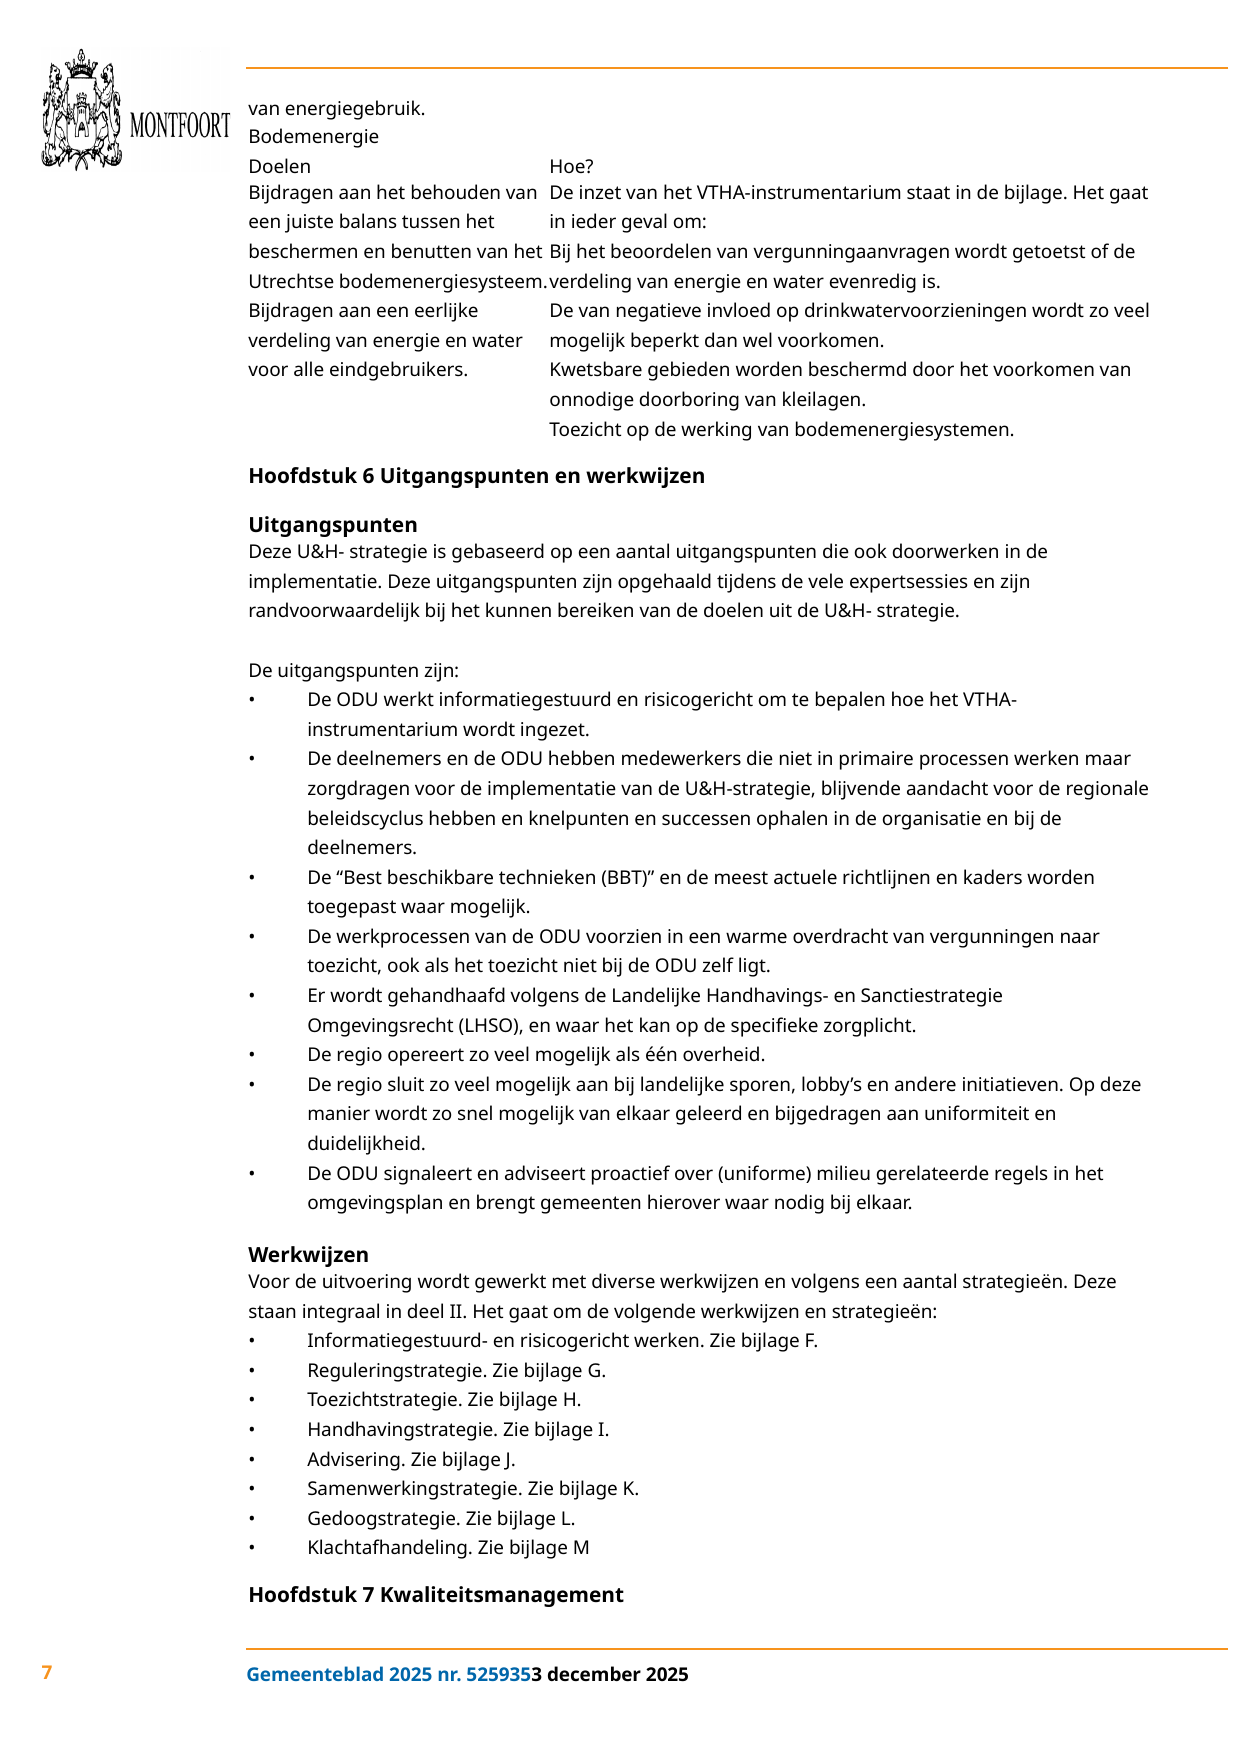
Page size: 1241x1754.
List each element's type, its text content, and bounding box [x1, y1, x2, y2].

list Handhavingstrategie. Zie bijlage I. [248, 1416, 1152, 1442]
table_header Doelen [248, 154, 549, 179]
text Uitgangspunten [248, 510, 1152, 538]
table_cell [549, 95, 1152, 121]
picture [41, 47, 231, 172]
table_cell van energiegebruik. [248, 95, 549, 121]
list De ODU werkt informatiegestuurd en risicogericht om te bepalen hoe het VTHA-instrumentarium wordt ingezet. [248, 686, 1152, 742]
text Hoofdstuk 6 Uitgangspunten en werkwijzen [248, 461, 1152, 489]
list De ODU signaleert en adviseert proactief over (uniforme) milieu gerelateerde regels in het omgevingsplan en brengt gemeenten hierover waar nodig bij elkaar. [248, 1160, 1152, 1215]
list Reguleringstrategie. Zie bijlage G. [248, 1357, 1152, 1383]
list Informatiegestuurd- en risicogericht werken. Zie bijlage F. [248, 1327, 1152, 1353]
list De regio opereert zo veel mogelijk als één overheid. [248, 1041, 1152, 1067]
list Klachtafhandeling. Zie bijlage M [248, 1534, 1152, 1560]
list Advisering. Zie bijlage J. [248, 1446, 1152, 1471]
text Deze U&H- strategie is gebaseerd op een aantal uitgangspunten die ook doorwerken in de implementatie. Deze uitgangspunten zijn opgehaald tijdens de vele expertsessies en zijn randvoorwaardelijk bij het kunnen bereiken van de doelen uit de U&H- strategie. [248, 538, 1152, 623]
list De regio sluit zo veel mogelijk aan bij landelijke sporen, lobby’s en andere initiatieven. Op deze manier wordt zo snel mogelijk van elkaar geleerd en bijgedragen aan uniformiteit en duidelijkheid. [248, 1071, 1152, 1156]
text Werkwijzen [248, 1240, 1152, 1268]
list De werkprocessen van de ODU voorzien in een warme overdracht van vergunningen naar toezicht, ook als het toezicht niet bij de ODU zelf ligt. [248, 923, 1152, 978]
text Voor de uitvoering wordt gewerkt met diverse werkwijzen en volgens een aantal strategieën. Deze staan integraal in deel II. Het gaat om de volgende werkwijzen en strategieën: [248, 1268, 1152, 1323]
list Er wordt gehandhaafd volgens de Landelijke Handhavings- en Sanctiestrategie Omgevingsrecht (LHSO), en waar het kan op de specifieke zorgplicht. [248, 982, 1152, 1038]
text Bodemenergie [248, 124, 1152, 149]
table_cell Bijdragen aan het behouden van een juiste balans tussen het beschermen en benutten van het Utrechtse bodemenergiesysteem. Bijdragen aan een eerlijke verdeling van energie en water voor alle eindgebruikers. [248, 179, 549, 442]
text De uitgangspunten zijn: [248, 657, 1152, 683]
list Samenwerkingstrategie. Zie bijlage K. [248, 1475, 1152, 1501]
table_cell De inzet van het VTHA-instrumentarium staat in de bijlage. Het gaat in ieder geval om: Bij het beoordelen van vergunningaanvragen wordt getoetst of de verdeling van energie en water evenredig is. De van negatieve invloed op drinkwatervoorzieningen wordt zo veel mogelijk beperkt dan wel voorkomen. Kwetsbare gebieden worden beschermd door het voorkomen van onnodige doorboring van kleilagen. Toezicht op de werking van bodemenergiesystemen. [549, 179, 1152, 442]
table_header Hoe? [549, 154, 1152, 179]
list Toezichtstrategie. Zie bijlage H. [248, 1387, 1152, 1412]
list De deelnemers en de ODU hebben medewerkers die niet in primaire processen werken maar zorgdragen voor de implementatie van de U&H-strategie, blijvende aandacht voor de regionale beleidscyclus hebben en knelpunten en successen ophalen in de organisatie en bij de deelnemers. [248, 746, 1152, 860]
list De “Best beschikbare technieken (BBT)” en de meest actuele richtlijnen en kaders worden toegepast waar mogelijk. [248, 864, 1152, 919]
list Gedoogstrategie. Zie bijlage L. [248, 1505, 1152, 1531]
text Hoofdstuk 7 Kwaliteitsmanagement [248, 1580, 1152, 1608]
